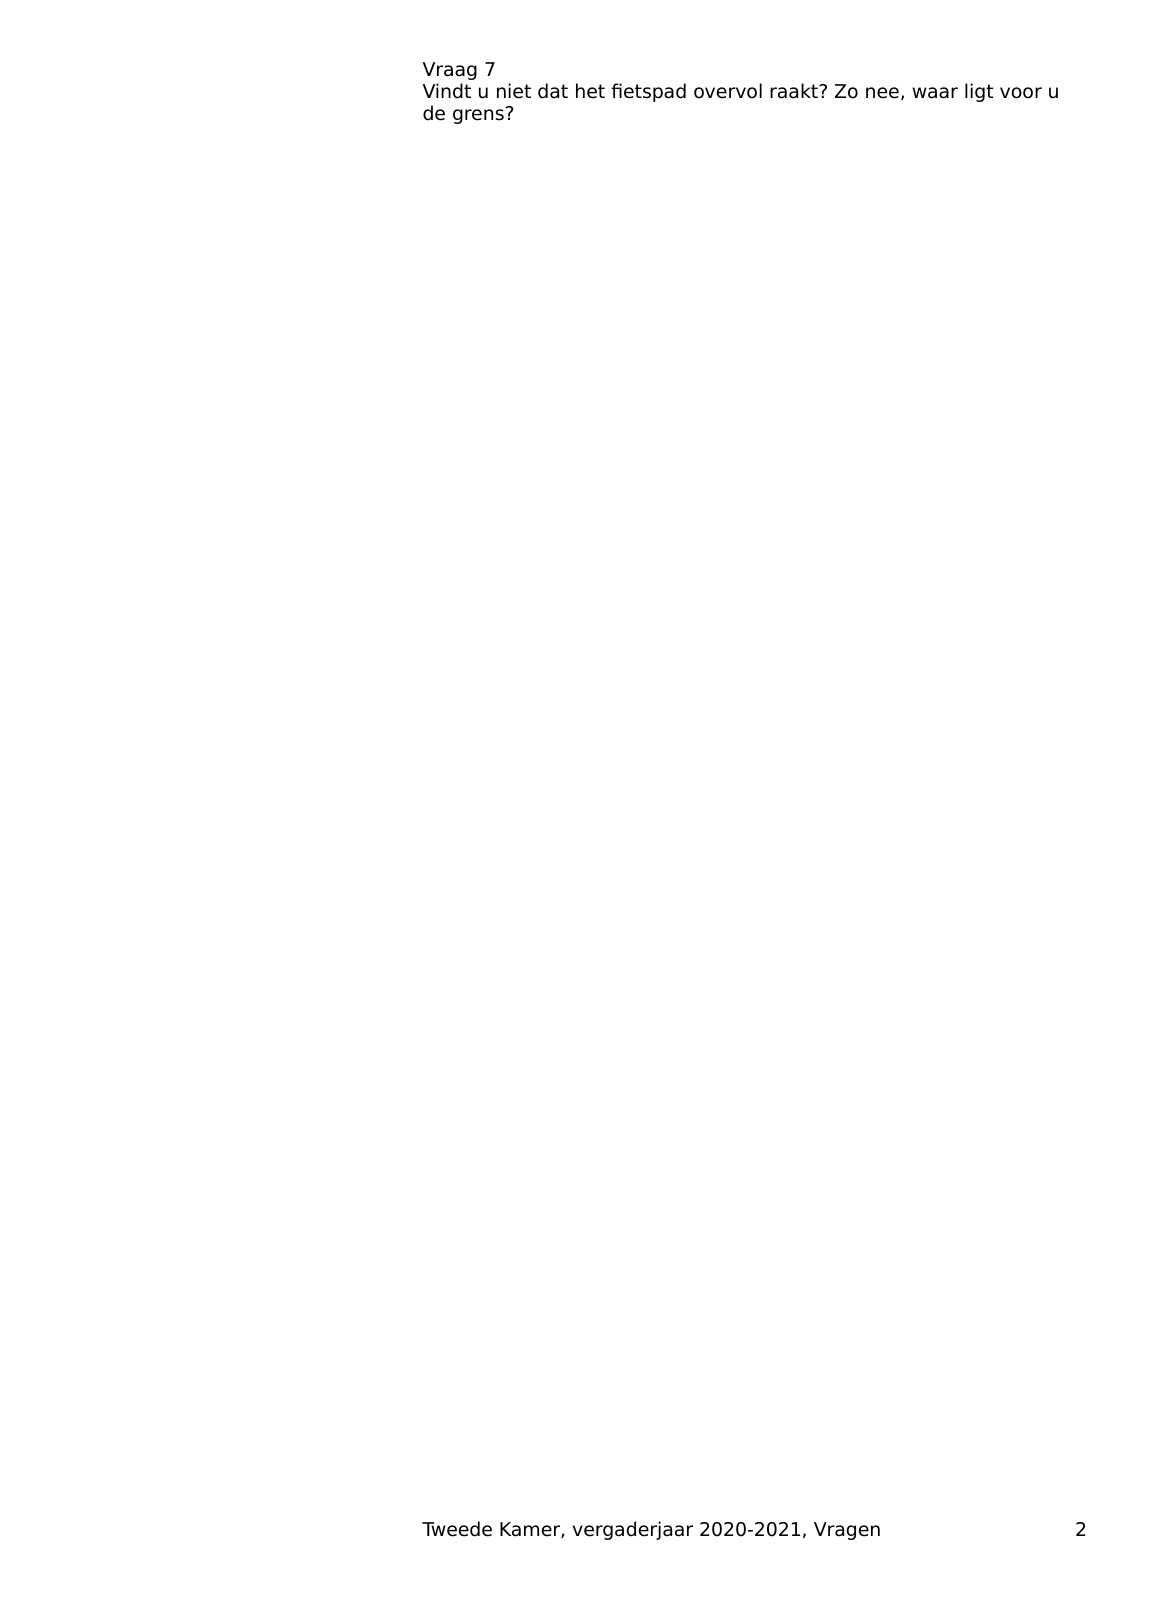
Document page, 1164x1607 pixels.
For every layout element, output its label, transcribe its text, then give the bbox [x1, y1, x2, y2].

text Vindt u niet dat het fietspad overvol raakt? Zo nee, waar ligt voor u de grens? [422, 81, 1087, 125]
text Vraag 7 [422, 59, 1087, 81]
